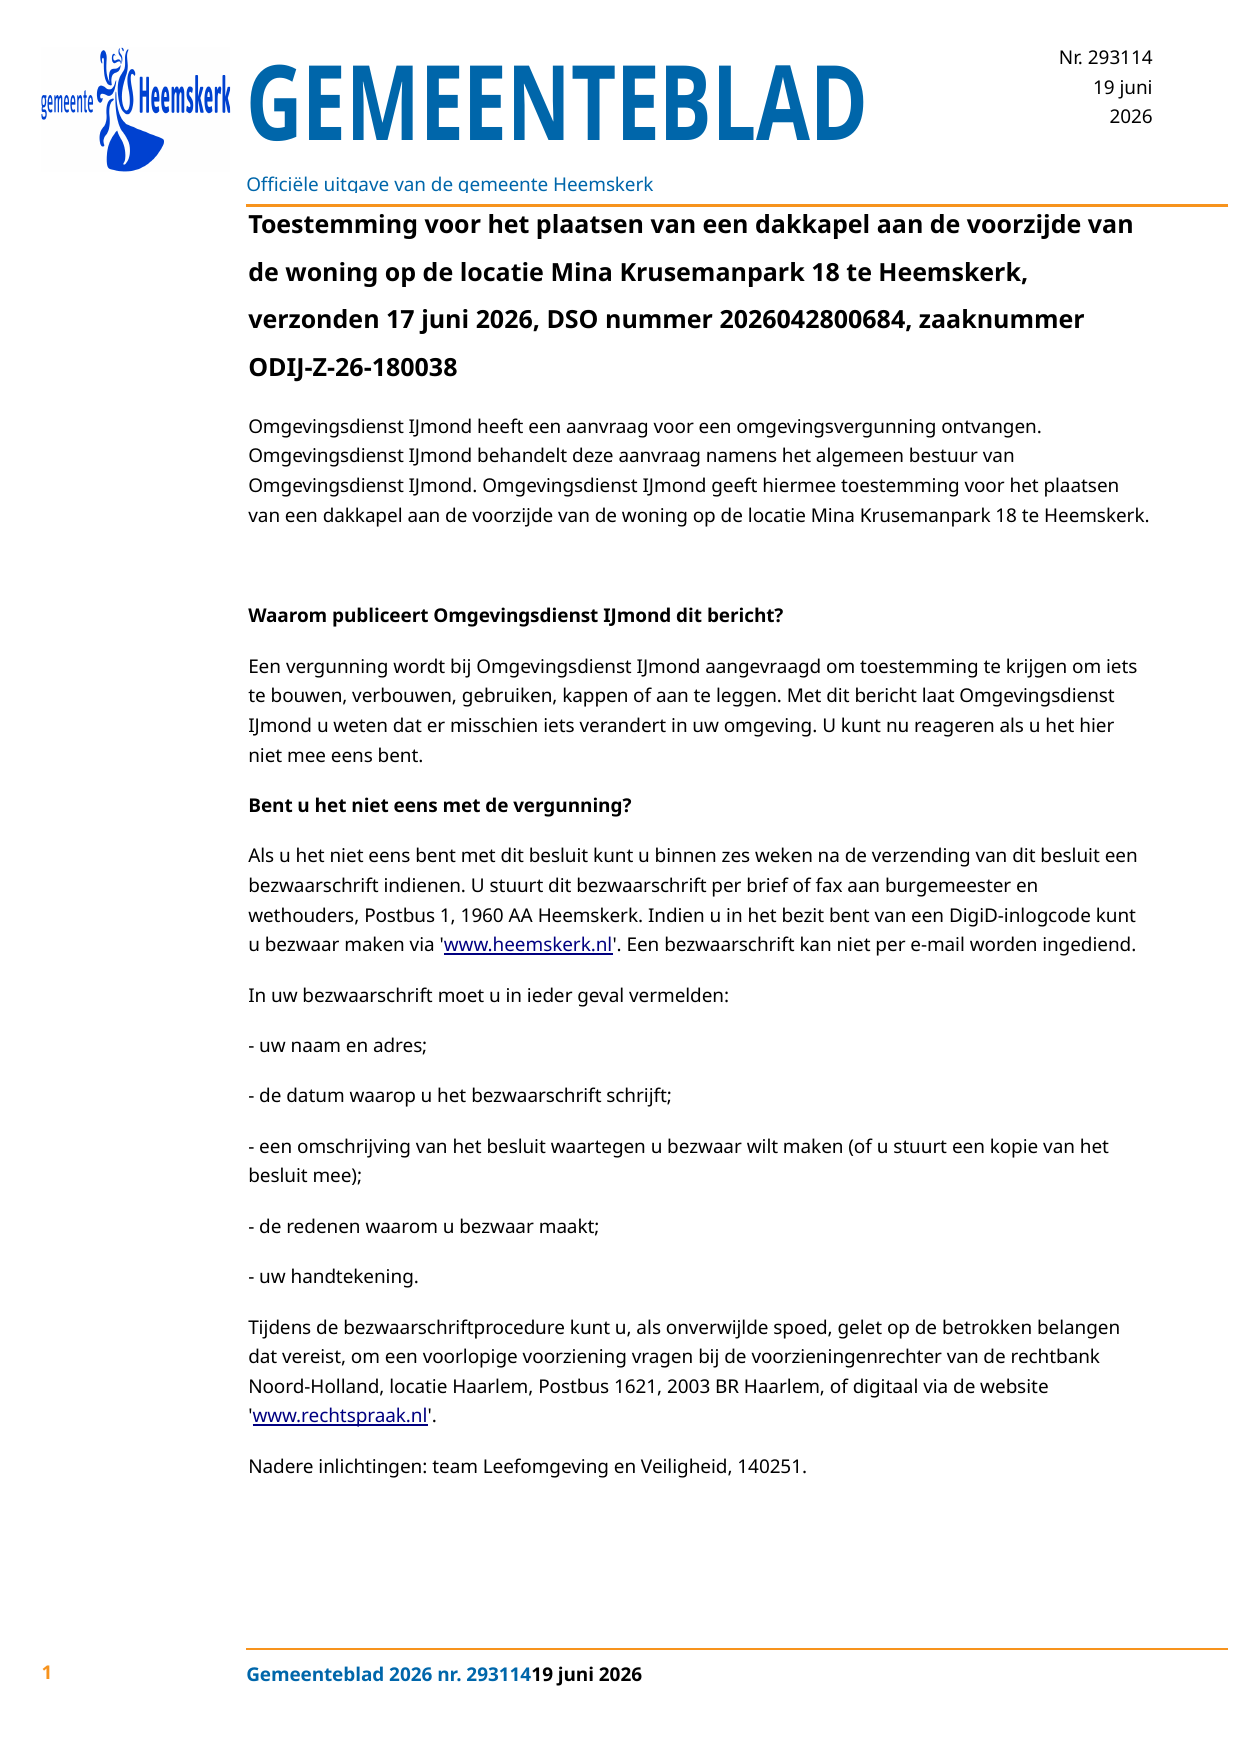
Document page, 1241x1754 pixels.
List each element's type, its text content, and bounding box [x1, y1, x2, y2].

text - uw naam en adres; [248, 1032, 1152, 1058]
text - een omschrijving van het besluit waartegen u bezwaar wilt maken (of u stuurt een kopie van het besluit mee); [248, 1133, 1152, 1188]
text Als u het niet eens bent met dit besluit kunt u binnen zes weken na de verzending van dit besluit een bezwaarschrift indienen. U stuurt dit bezwaarschrift per brief of fax aan burgemeester en wethouders, Postbus 1, 1960 AA Heemskerk. Indien u in het bezit bent van een DigiD-inlogcode kunt u bezwaar maken via 'www.heemskerk.nl'. Een bezwaarschrift kan niet per e-mail worden ingediend. [248, 843, 1152, 957]
text Tijdens de bezwaarschriftprocedure kunt u, als onverwijlde spoed, gelet op de betrokken belangen dat vereist, om een voorlopige voorziening vragen bij de voorzieningenrechter van de rechtbank Noord-Holland, locatie Haarlem, Postbus 1621, 2003 BR Haarlem, of digitaal via de website 'www.rechtspraak.nl'. [248, 1314, 1152, 1428]
text - uw handtekening. [248, 1263, 1152, 1289]
text - de redenen waarom u bezwaar maakt; [248, 1213, 1152, 1239]
text Waarom publiceert Omgevingsdienst IJmond dit bericht? [248, 603, 1152, 628]
text Toestemming voor het plaatsen van een dakkapel aan de voorzijde van de woning op de locatie Mina Krusemanpark 18 te Heemskerk, verzonden 17 juni 2026, DSO nummer 2026042800684, zaaknummer ODIJ-Z-26-180038 [248, 207, 1152, 384]
text - de datum waarop u het bezwaarschrift schrijft; [248, 1083, 1152, 1108]
picture [41, 47, 231, 172]
text In uw bezwaarschrift moet u in ieder geval vermelden: [248, 982, 1152, 1008]
text Nadere inlichtingen: team Leefomgeving en Veiligheid, 140251. [248, 1453, 1152, 1479]
text Omgevingsdienst IJmond heeft een aanvraag voor een omgevingsvergunning ontvangen. Omgevingsdienst IJmond behandelt deze aanvraag namens het algemeen bestuur van Omgevingsdienst IJmond. Omgevingsdienst IJmond geeft hiermee toestemming voor het plaatsen van een dakkapel aan de voorzijde van de woning op de locatie Mina Krusemanpark 18 te Heemskerk. [248, 413, 1152, 528]
text Een vergunning wordt bij Omgevingsdienst IJmond aangevraagd om toestemming te krijgen om iets te bouwen, verbouwen, gebruiken, kappen of aan te leggen. Met dit bericht laat Omgevingsdienst IJmond u weten dat er misschien iets verandert in uw omgeving. U kunt nu reageren als u het hier niet mee eens bent. [248, 653, 1152, 768]
text Bent u het niet eens met de vergunning? [248, 792, 1152, 818]
